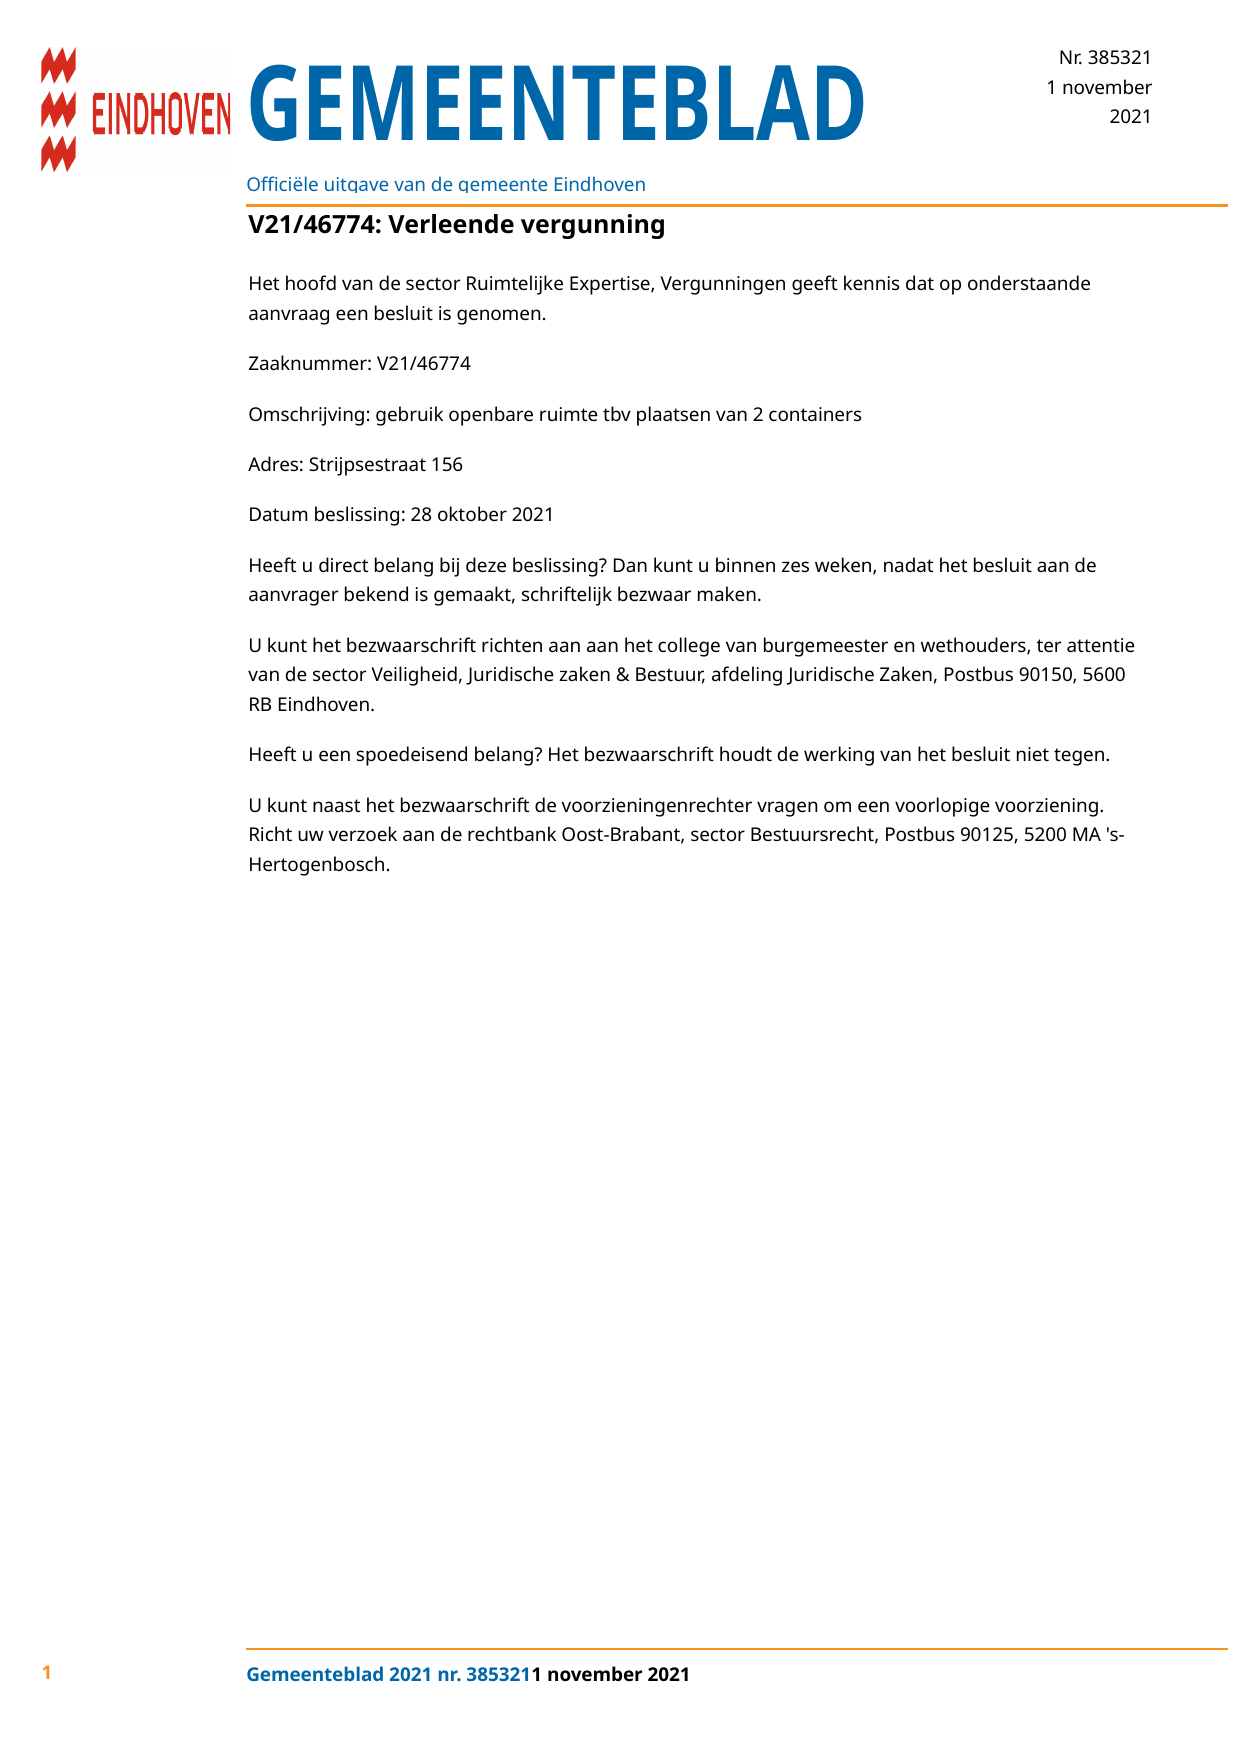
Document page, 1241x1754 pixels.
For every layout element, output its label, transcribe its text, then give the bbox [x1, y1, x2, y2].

text Omschrijving: gebruik openbare ruimte tbv plaatsen van 2 containers [248, 401, 1152, 426]
text Zaaknummer: V21/46774 [248, 350, 1152, 376]
picture [41, 47, 231, 172]
text Heeft u een spoedeisend belang? Het bezwaarschrift houdt de werking van het besluit niet tegen. [248, 742, 1152, 767]
text Datum beslissing: 28 oktober 2021 [248, 502, 1152, 527]
text V21/46774: Verleende vergunning [248, 207, 1152, 241]
text Heeft u direct belang bij deze beslissing? Dan kunt u binnen zes weken, nadat het besluit aan de aanvrager bekend is gemaakt, schriftelijk bezwaar maken. [248, 552, 1152, 607]
text U kunt naast het bezwaarschrift de voorzieningenrechter vragen om een voorlopige voorziening. Richt uw verzoek aan de rechtbank Oost-Brabant, sector Bestuursrecht, Postbus 90125, 5200 MA 's-Hertogenbosch. [248, 792, 1152, 877]
text U kunt het bezwaarschrift richten aan aan het college van burgemeester en wethouders, ter attentie van de sector Veiligheid, Juridische zaken & Bestuur, afdeling Juridische Zaken, Postbus 90150, 5600 RB Eindhoven. [248, 632, 1152, 717]
text Adres: Strijpsestraat 156 [248, 451, 1152, 477]
text Het hoofd van de sector Ruimtelijke Expertise, Vergunningen geeft kennis dat op onderstaande aanvraag een besluit is genomen. [248, 270, 1152, 326]
